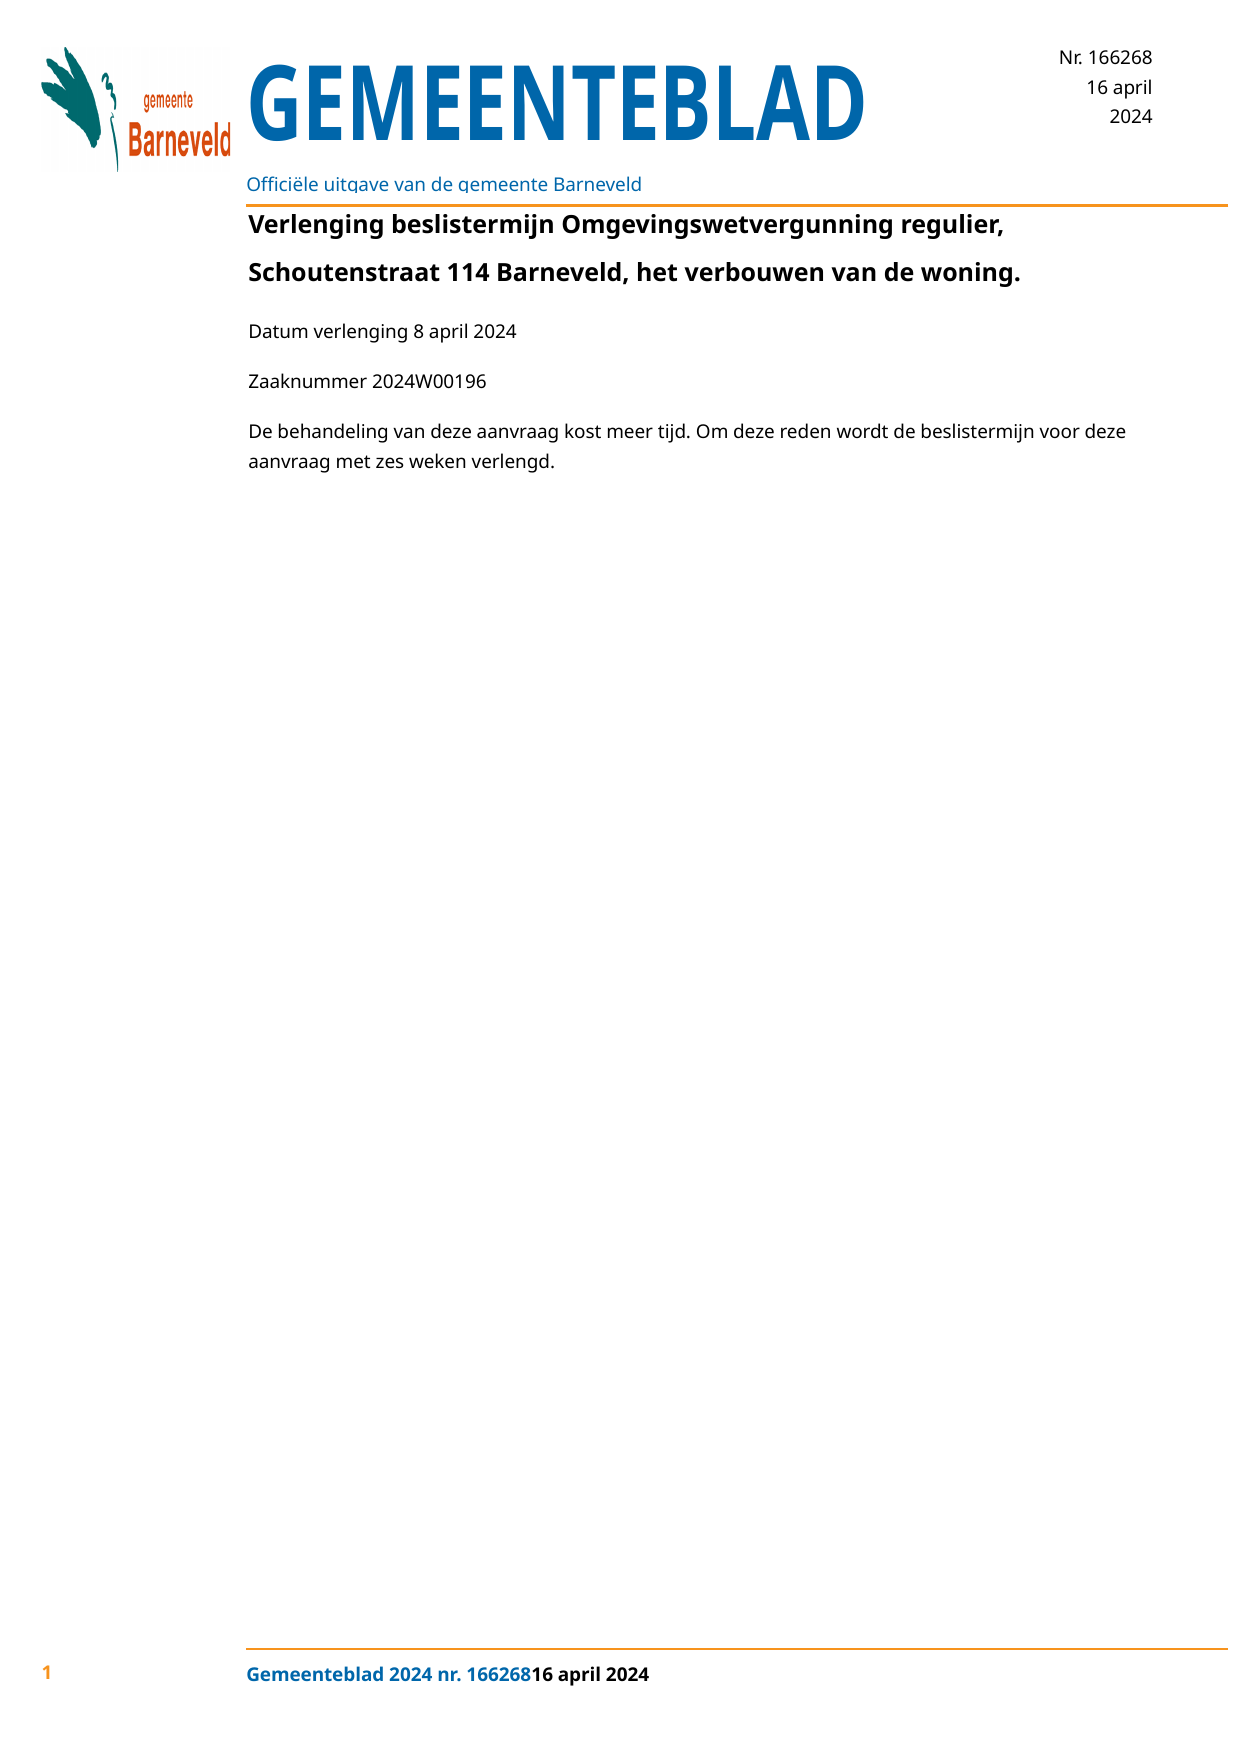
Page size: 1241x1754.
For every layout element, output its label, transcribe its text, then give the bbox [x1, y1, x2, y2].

picture [41, 47, 231, 172]
text De behandeling van deze aanvraag kost meer tijd. Om deze reden wordt de beslistermijn voor deze aanvraag met zes weken verlengd. [248, 419, 1152, 474]
text Zaaknummer 2024W00196 [248, 368, 1152, 394]
text Datum verlenging 8 april 2024 [248, 318, 1152, 344]
text Verlenging beslistermijn Omgevingswetvergunning regulier, Schoutenstraat 114 Barneveld, het verbouwen van de woning. [248, 207, 1152, 288]
